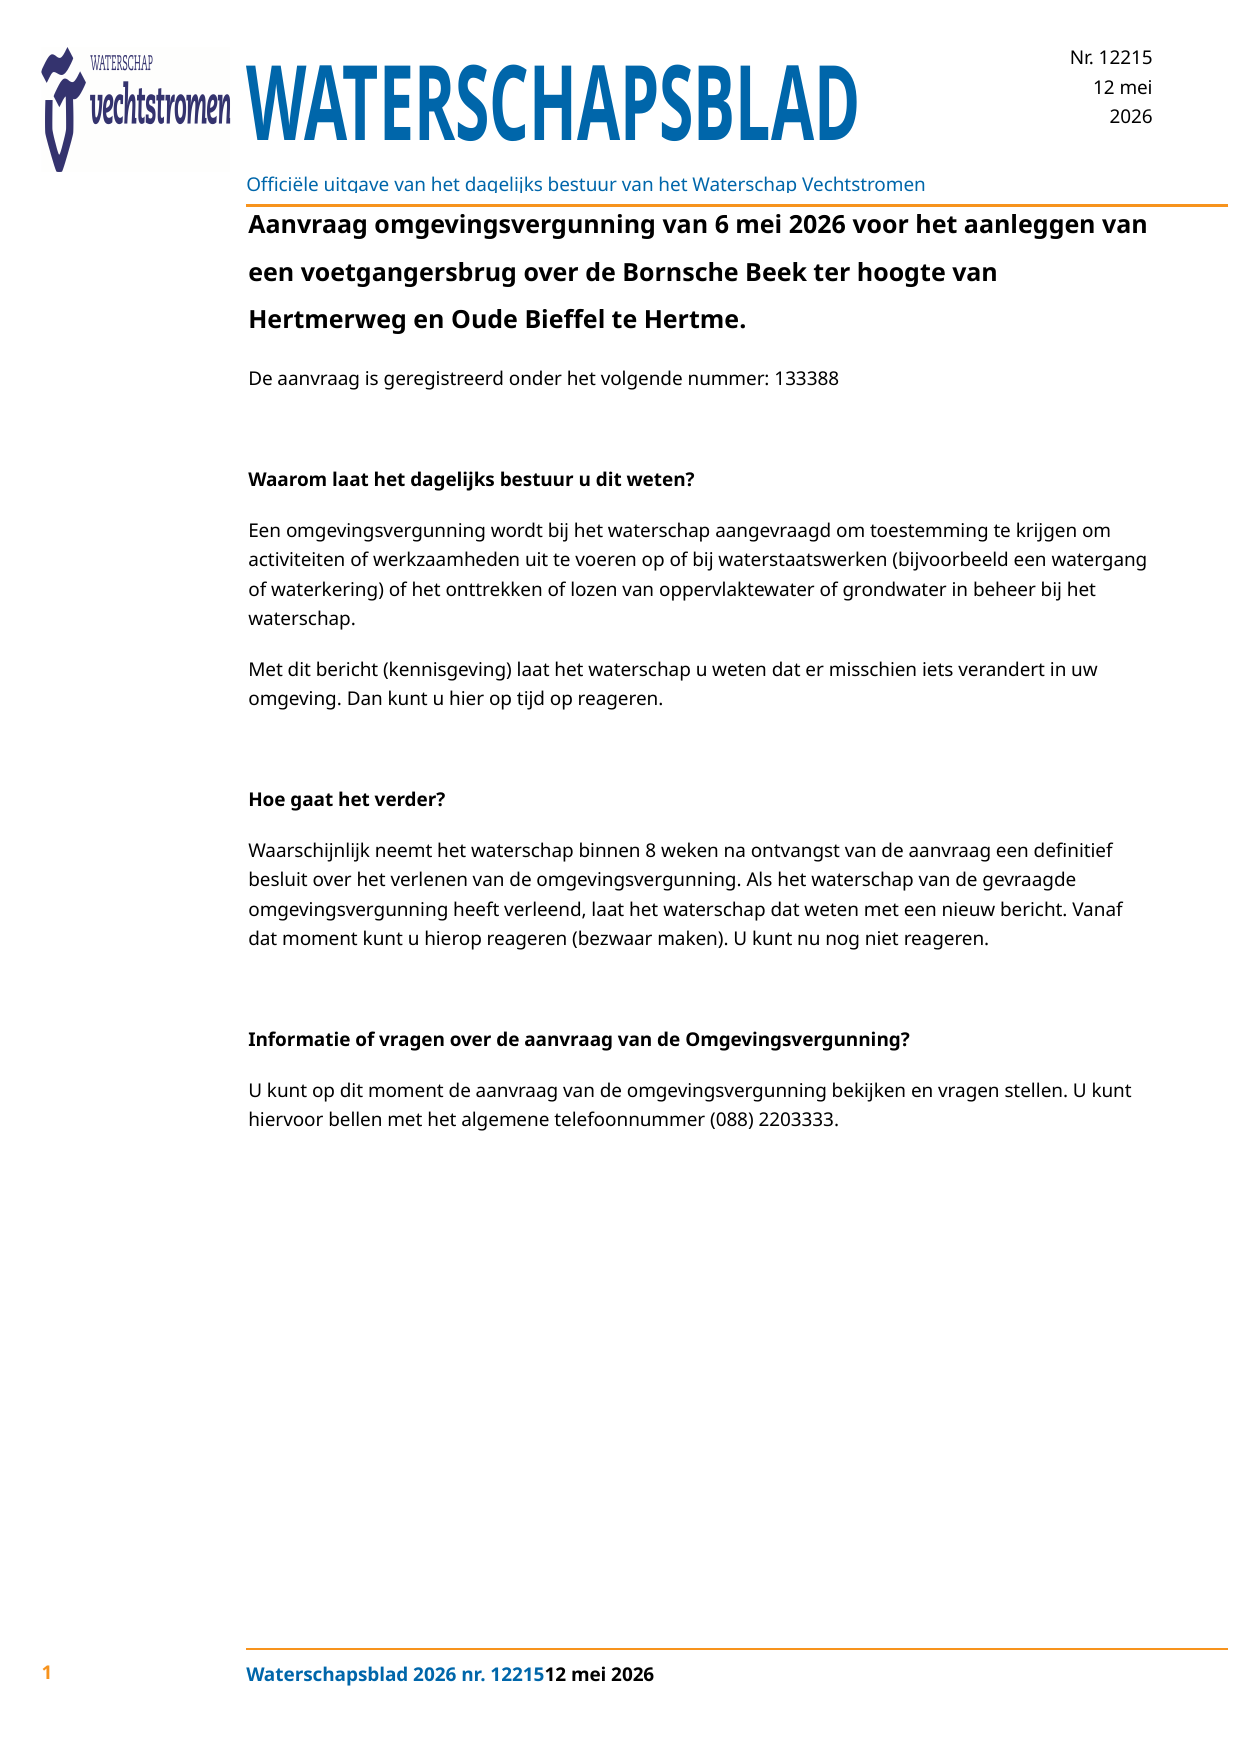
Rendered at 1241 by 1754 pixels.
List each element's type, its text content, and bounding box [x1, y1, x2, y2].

text Een omgevingsvergunning wordt bij het waterschap aangevraagd om toestemming te krijgen om activiteiten of werkzaamheden uit te voeren op of bij waterstaatswerken (bijvoorbeeld een watergang of waterkering) of het onttrekken of lozen van oppervlaktewater of grondwater in beheer bij het waterschap. [248, 517, 1152, 631]
picture [41, 47, 231, 172]
text Met dit bericht (kennisgeving) laat het waterschap u weten dat er misschien iets verandert in uw omgeving. Dan kunt u hier op tijd op reageren. [248, 656, 1152, 711]
text U kunt op dit moment de aanvraag van de omgevingsvergunning bekijken en vragen stellen. U kunt hiervoor bellen met het algemene telefoonnummer (088) 2203333. [248, 1077, 1152, 1132]
text Informatie of vragen over de aanvraag van de Omgevingsvergunning? [248, 1026, 1152, 1052]
text De aanvraag is geregistreerd onder het volgende nummer: 133388 [248, 366, 1152, 391]
text Hoe gaat het verder? [248, 786, 1152, 812]
text Waarschijnlijk neemt het waterschap binnen 8 weken na ontvangst van de aanvraag een definitief besluit over het verlenen van de omgevingsvergunning. Als het waterschap van de gevraagde omgevingsvergunning heeft verleend, laat het waterschap dat weten met een nieuw bericht. Vanaf dat moment kunt u hierop reageren (bezwaar maken). U kunt nu nog niet reageren. [248, 837, 1152, 951]
text Waarom laat het dagelijks bestuur u dit weten? [248, 466, 1152, 492]
text Aanvraag omgevingsvergunning van 6 mei 2026 voor het aanleggen van een voetgangersbrug over de Bornsche Beek ter hoogte van Hertmerweg en Oude Bieffel te Hertme. [248, 207, 1152, 336]
